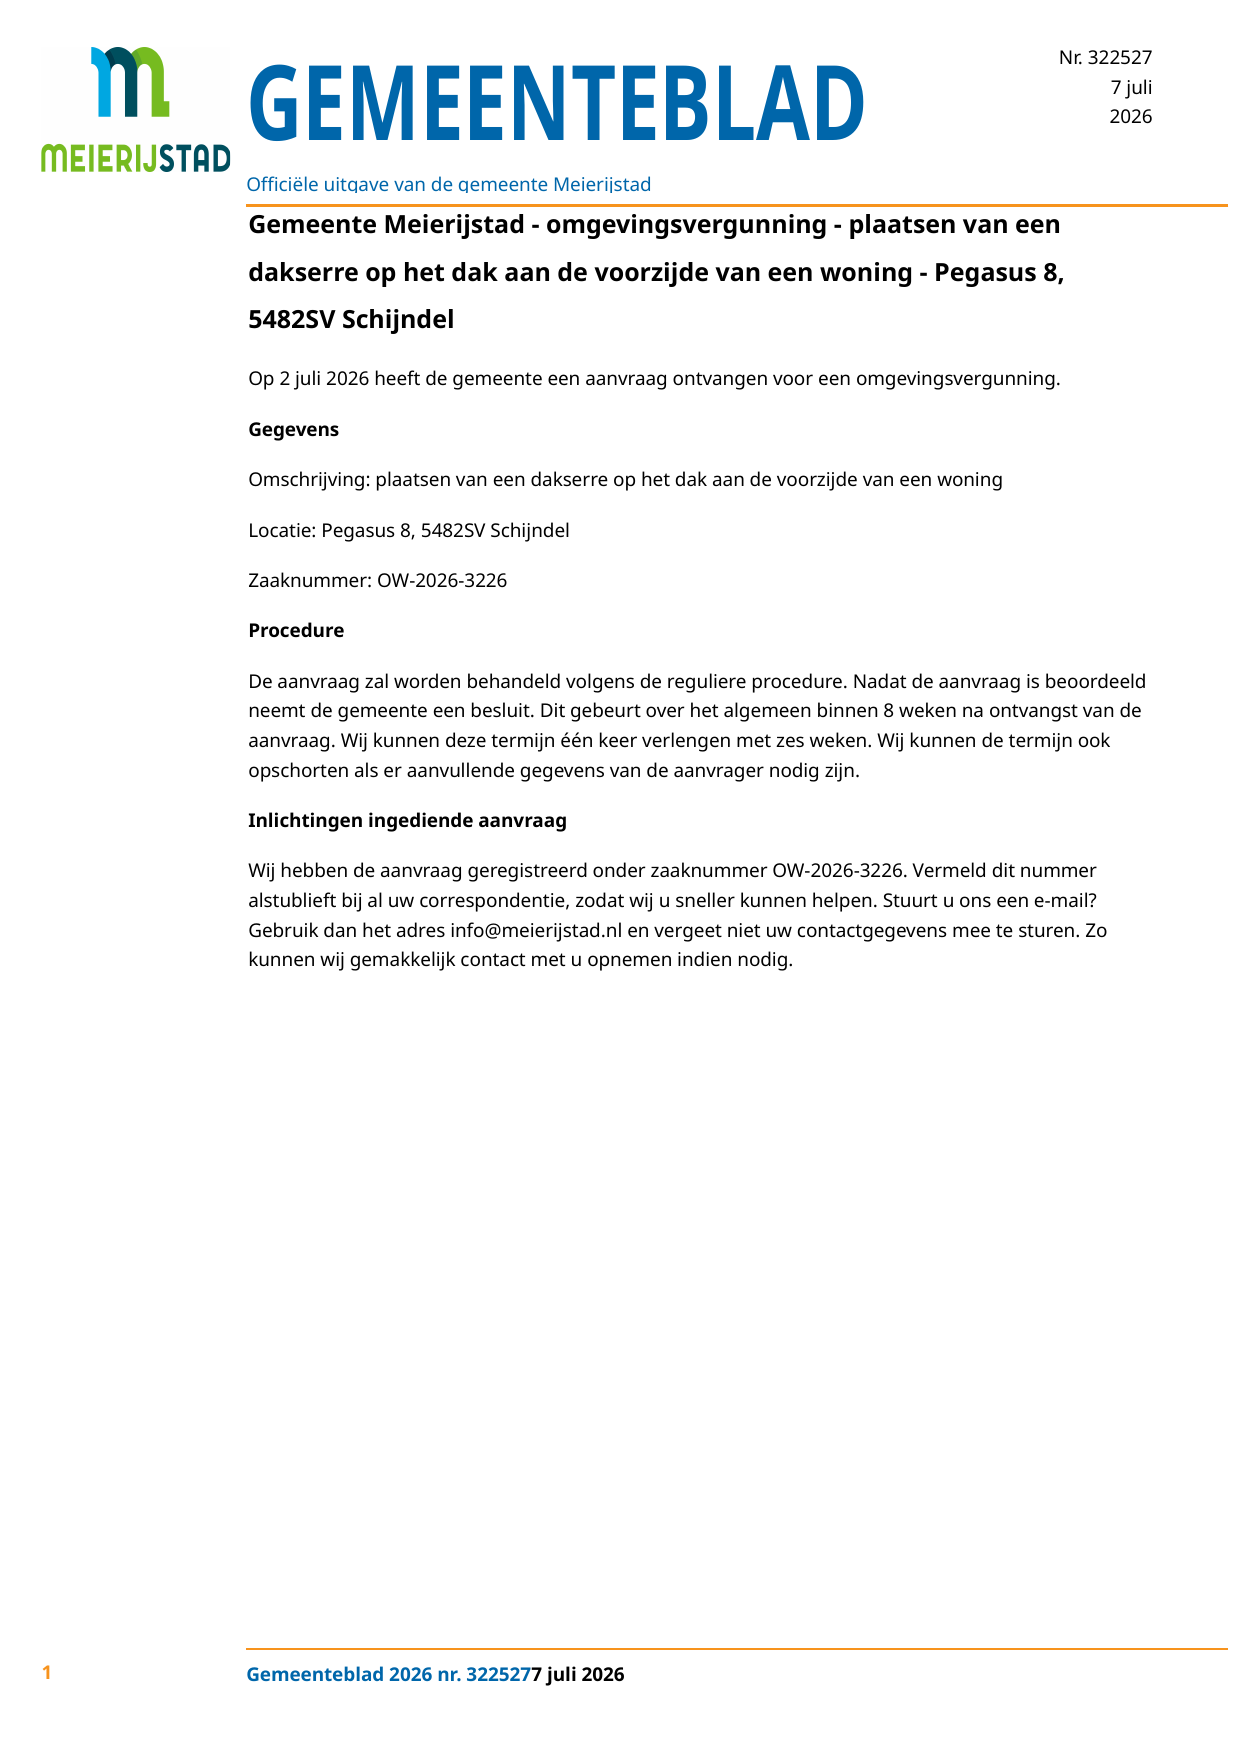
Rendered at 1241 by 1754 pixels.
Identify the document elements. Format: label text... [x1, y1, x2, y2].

text Gemeente Meierijstad - omgevingsvergunning - plaatsen van een dakserre op het dak aan de voorzijde van een woning - Pegasus 8, 5482SV Schijndel [248, 207, 1152, 336]
text Procedure [248, 618, 1152, 643]
text Locatie: Pegasus 8, 5482SV Schijndel [248, 517, 1152, 542]
text Omschrijving: plaatsen van een dakserre op het dak aan de voorzijde van een woning [248, 466, 1152, 492]
text Op 2 juli 2026 heeft de gemeente een aanvraag ontvangen voor een omgevingsvergunning. [248, 366, 1152, 391]
text Inlichtingen ingediende aanvraag [248, 807, 1152, 833]
picture [41, 47, 231, 172]
text Wij hebben de aanvraag geregistreerd onder zaaknummer OW-2026-3226. Vermeld dit nummer alstublieft bij al uw correspondentie, zodat wij u sneller kunnen helpen. Stuurt u ons een e-mail? Gebruik dan het adres info@meierijstad.nl en vergeet niet uw contactgegevens mee te sturen. Zo kunnen wij gemakkelijk contact met u opnemen indien nodig. [248, 858, 1152, 972]
text De aanvraag zal worden behandeld volgens de reguliere procedure. Nadat de aanvraag is beoordeeld neemt de gemeente een besluit. Dit gebeurt over het algemeen binnen 8 weken na ontvangst van de aanvraag. Wij kunnen deze termijn één keer verlengen met zes weken. Wij kunnen de termijn ook opschorten als er aanvullende gegevens van de aanvrager nodig zijn. [248, 668, 1152, 782]
text Zaaknummer: OW-2026-3226 [248, 567, 1152, 593]
text Gegevens [248, 416, 1152, 442]
